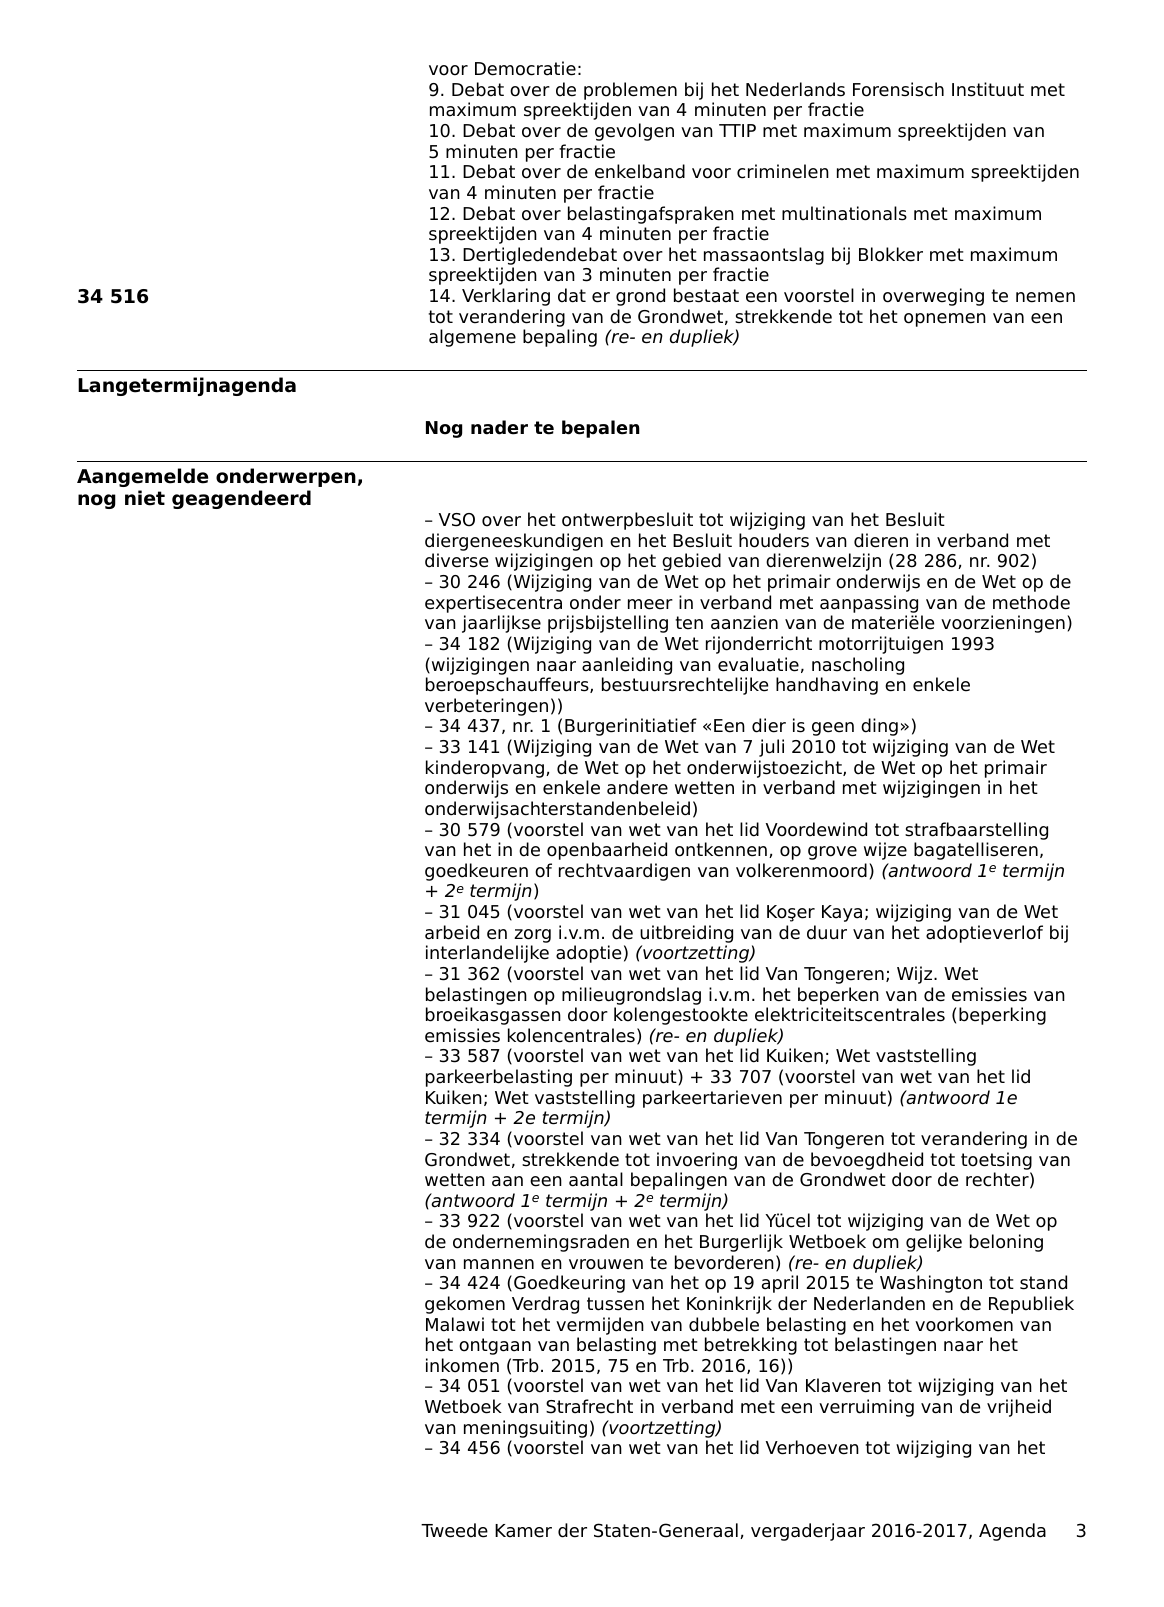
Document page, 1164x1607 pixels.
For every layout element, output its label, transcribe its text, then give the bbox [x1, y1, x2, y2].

table_cell – 34 456 (voorstel van wet van het lid Verhoeven tot wijziging van het [418, 1438, 1087, 1459]
table_cell [405, 162, 422, 203]
table_cell 9. Debat over de problemen bij het Nederlands Forensisch Instituut met maximum spreektijden van 4 minuten per fractie [422, 80, 1087, 121]
table_cell [401, 820, 418, 902]
table_header [401, 462, 418, 510]
table_cell – 31 045 (voorstel van wet van het lid Koşer Kaya; wijziging van de Wet arbeid en zorg i.v.m. de uitbreiding van de duur van het adoptieverlof bij interlandelijke adoptie) (voortzetting) [418, 902, 1087, 964]
table_cell [77, 510, 401, 572]
table_cell – 30 246 (Wijziging van de Wet op het primair onderwijs en de Wet op de expertisecentra onder meer in verband met aanpassing van de methode van jaarlijkse prijsbijstelling ten aanzien van de materiële voorzieningen) [418, 572, 1087, 634]
table_header [418, 371, 1087, 397]
table_cell [401, 1438, 418, 1459]
table_cell [405, 121, 422, 162]
table_cell [405, 286, 422, 348]
table_cell [77, 716, 401, 737]
table_cell [401, 418, 418, 439]
table_cell [77, 820, 401, 902]
table_cell [418, 398, 1087, 418]
table_cell [77, 1273, 401, 1376]
table_cell – 32 334 (voorstel van wet van het lid Van Tongeren tot verandering in de Grondwet, strekkende tot invoering van de bevoegdheid tot toetsing van wetten aan een aantal bepalingen van de Grondwet door de rechter) (antwoord 1e termijn + 2e termijn) [418, 1129, 1087, 1211]
table_cell [401, 1046, 418, 1129]
table_cell [401, 716, 418, 737]
table_cell – 34 437, nr. 1 (Burgerinitiatief «Een dier is geen ding») [418, 716, 1087, 737]
table_header [401, 371, 418, 397]
table_cell [401, 1211, 418, 1273]
table_cell [77, 204, 404, 245]
table_cell – 33 141 (Wijziging van de Wet van 7 juli 2010 tot wijziging van de Wet kinderopvang, de Wet op het onderwijstoezicht, de Wet op het primair onderwijs en enkele andere wetten in verband met wijzigingen in het onderwijsachterstandenbeleid) [418, 737, 1087, 819]
table_cell 12. Debat over belastingafspraken met multinationals met maximum spreektijden van 4 minuten per fractie [422, 204, 1087, 245]
table_cell [401, 1129, 418, 1211]
table_cell [77, 418, 401, 439]
table_cell [77, 572, 401, 634]
table_cell [77, 162, 404, 203]
table_cell [401, 964, 418, 1046]
table_cell – 31 362 (voorstel van wet van het lid Van Tongeren; Wijz. Wet belastingen op milieugrondslag i.v.m. het beperken van de emissies van broeikasgassen door kolengestookte elektriciteitscentrales (beperking emissies kolencentrales) (re- en dupliek) [418, 964, 1087, 1046]
table_cell – 33 922 (voorstel van wet van het lid Yücel tot wijziging van de Wet op de ondernemingsraden en het Burgerlijk Wetboek om gelijke beloning van mannen en vrouwen te bevorderen) (re- en dupliek) [418, 1211, 1087, 1273]
table_cell [401, 634, 418, 716]
table_cell Nog nader te bepalen [418, 418, 1087, 439]
table_cell – 34 424 (Goedkeuring van het op 19 april 2015 te Washington tot stand gekomen Verdrag tussen het Koninkrijk der Nederlanden en de Republiek Malawi tot het vermijden van dubbele belasting en het voorkomen van het ontgaan van belasting met betrekking tot belastingen naar het inkomen (Trb. 2015, 75 en Trb. 2016, 16)) [418, 1273, 1087, 1376]
table_cell [77, 1129, 401, 1211]
table_header Langetermijnagenda [77, 371, 401, 397]
table_cell [401, 737, 418, 819]
table_cell [401, 902, 418, 964]
table_cell [77, 1046, 401, 1129]
table_header Aangemelde onderwerpen, nog niet geagendeerd [77, 462, 401, 510]
table_cell 14. Verklaring dat er grond bestaat een voorstel in overweging te nemen tot verandering van de Grondwet, strekkende tot het opnemen van een algemene bepaling (re- en dupliek) [422, 286, 1087, 348]
table_cell [405, 245, 422, 286]
table_cell [405, 204, 422, 245]
table_cell [405, 80, 422, 121]
table_cell – 34 051 (voorstel van wet van het lid Van Klaveren tot wijziging van het Wetboek van Strafrecht in verband met een verruiming van de vrijheid van meningsuiting) (voortzetting) [418, 1376, 1087, 1438]
table_cell [401, 398, 418, 418]
table_cell [405, 59, 422, 80]
table_cell – 34 182 (Wijziging van de Wet rijonderricht motorrijtuigen 1993 (wijzigingen naar aanleiding van evaluatie, nascholing beroepschauffeurs, bestuursrechtelijke handhaving en enkele verbeteringen)) [418, 634, 1087, 716]
table_cell 10. Debat over de gevolgen van TTIP met maximum spreektijden van 5 minuten per fractie [422, 121, 1087, 162]
table_cell [77, 634, 401, 716]
table_cell [77, 398, 401, 418]
table_cell [77, 59, 404, 80]
table_cell [77, 1211, 401, 1273]
table_cell [77, 1438, 401, 1459]
table_cell 34 516 [77, 286, 404, 348]
table_cell 13. Dertigledendebat over het massaontslag bij Blokker met maximum spreektijden van 3 minuten per fractie [422, 245, 1087, 286]
table_cell [77, 964, 401, 1046]
table_cell [401, 510, 418, 572]
table_cell [77, 245, 404, 286]
table_cell – VSO over het ontwerpbesluit tot wijziging van het Besluit diergeneeskundigen en het Besluit houders van dieren in verband met diverse wijzigingen op het gebied van dierenwelzijn (28 286, nr. 902) [418, 510, 1087, 572]
table_cell [969, 59, 1087, 80]
table_header [418, 462, 1087, 510]
table_cell [401, 572, 418, 634]
table_cell [77, 121, 404, 162]
table_cell [401, 1376, 418, 1438]
table_cell 11. Debat over de enkelband voor criminelen met maximum spreektijden van 4 minuten per fractie [422, 162, 1087, 203]
table_cell [401, 1273, 418, 1376]
table_cell [883, 59, 968, 80]
table_cell – 33 587 (voorstel van wet van het lid Kuiken; Wet vaststelling parkeerbelasting per minuut) + 33 707 (voorstel van wet van het lid Kuiken; Wet vaststelling parkeertarieven per minuut) (antwoord 1e termijn + 2e termijn) [418, 1046, 1087, 1129]
table_cell – 30 579 (voorstel van wet van het lid Voordewind tot strafbaarstelling van het in de openbaarheid ontkennen, op grove wijze bagatelliseren, goedkeuren of rechtvaardigen van volkerenmoord) (antwoord 1e termijn + 2e termijn) [418, 820, 1087, 902]
table_cell [77, 737, 401, 819]
table_cell [77, 80, 404, 121]
table_cell [77, 902, 401, 964]
table_cell voor Democratie: [422, 59, 883, 80]
table_cell [77, 1376, 401, 1438]
